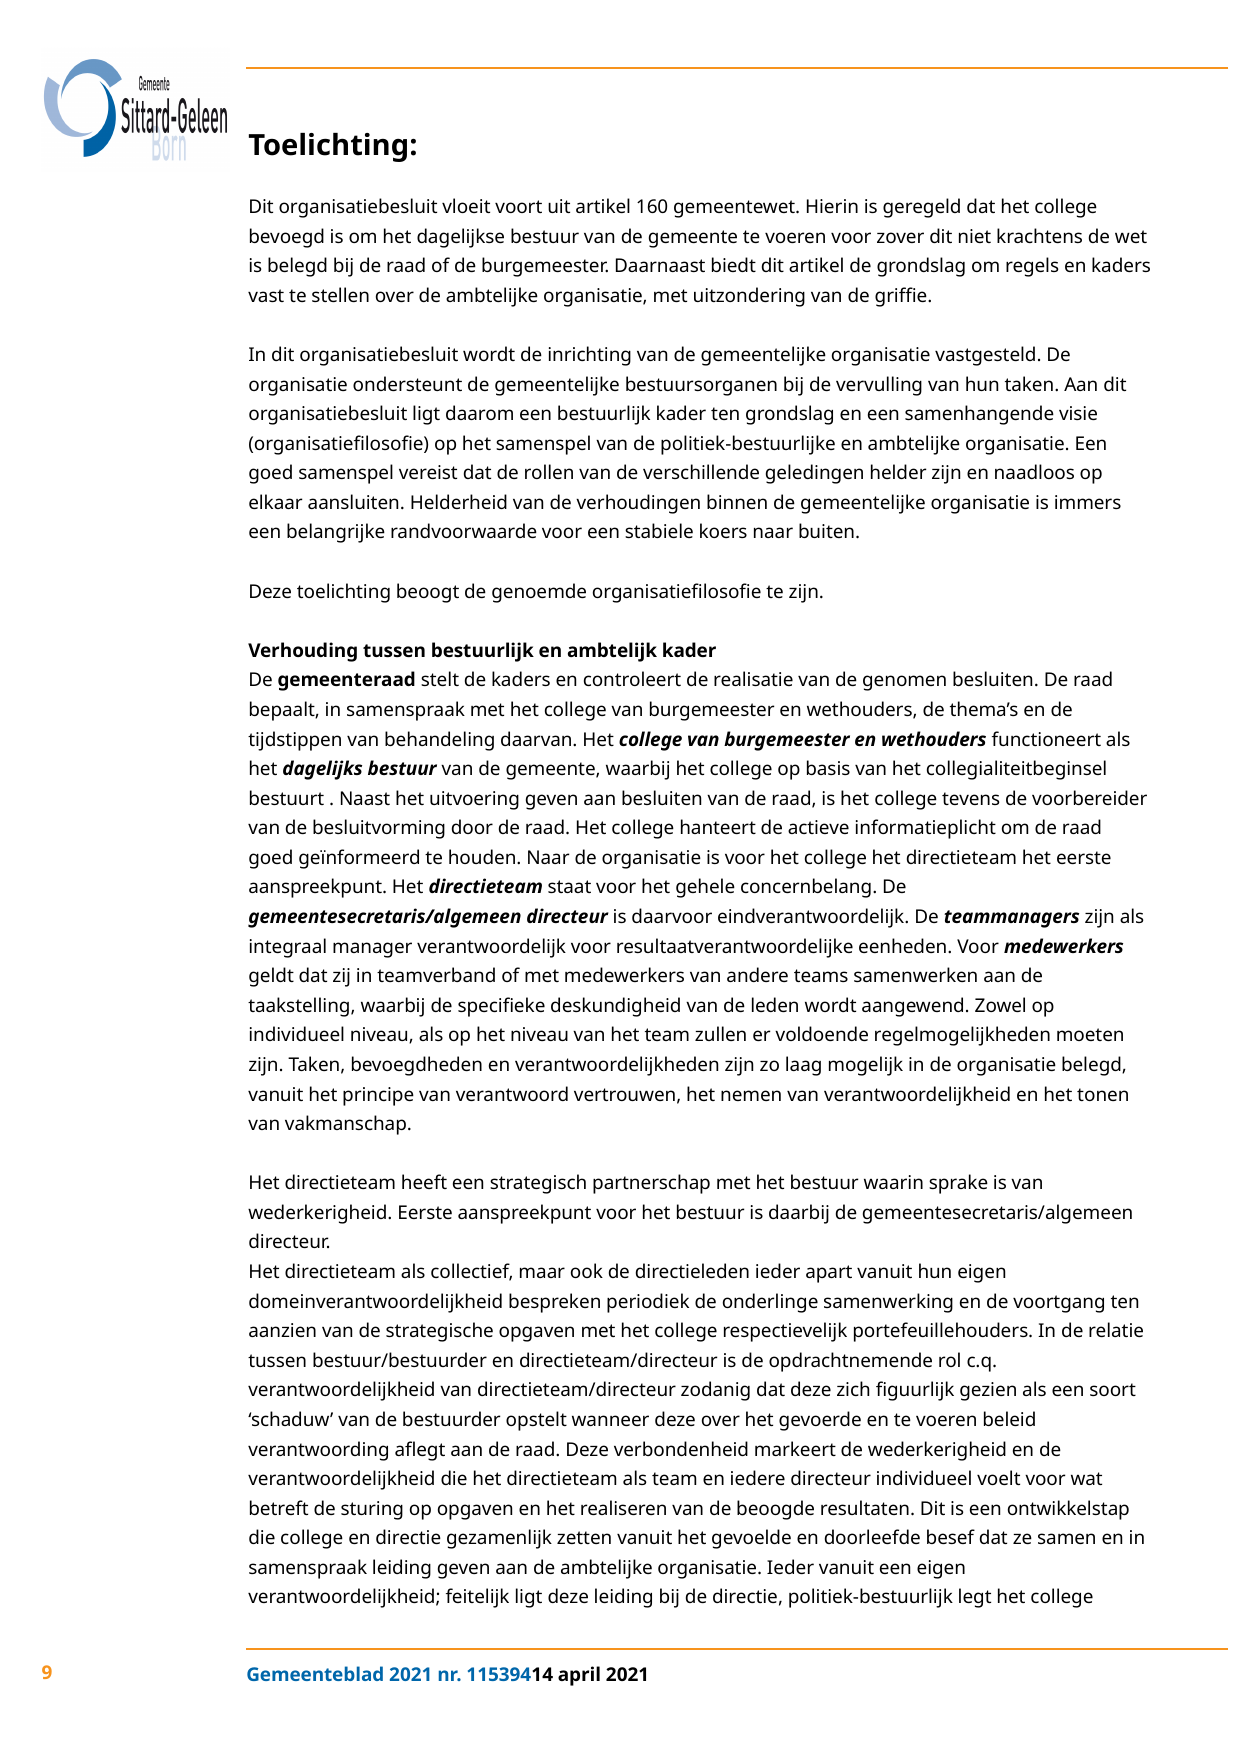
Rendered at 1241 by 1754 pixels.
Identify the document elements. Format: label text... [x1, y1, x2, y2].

text Verhouding tussen bestuurlijk en ambtelijk kader [248, 637, 1152, 663]
text Dit organisatiebesluit vloeit voort uit artikel 160 gemeentewet. Hierin is geregeld dat het college bevoegd is om het dagelijkse bestuur van de gemeente te voeren voor zover dit niet krachtens de wet is belegd bij de raad of de burgemeester. Daarnaast biedt dit artikel de grondslag om regels en kaders vast te stellen over de ambtelijke organisatie, met uitzondering van de griffie. [248, 193, 1152, 308]
text Het directieteam als collectief, maar ook de directieleden ieder apart vanuit hun eigen domeinverantwoordelijkheid bespreken periodiek de onderlinge samenwerking en de voortgang ten aanzien van de strategische opgaven met het college respectievelijk portefeuillehouders. In de relatie tussen bestuur/bestuurder en directieteam/directeur is de opdrachtnemende rol c.q. verantwoordelijkheid van directieteam/directeur zodanig dat deze zich figuurlijk gezien als een soort ‘schaduw’ van de bestuurder opstelt wanneer deze over het gevoerde en te voeren beleid verantwoording aflegt aan de raad. Deze verbondenheid markeert de wederkerigheid en de verantwoordelijkheid die het directieteam als team en iedere directeur individueel voelt voor wat betreft de sturing op opgaven en het realiseren van de beoogde resultaten. Dit is een ontwikkelstap die college en directie gezamenlijk zetten vanuit het gevoelde en doorleefde besef dat ze samen en in samenspraak leiding geven aan de ambtelijke organisatie. Ieder vanuit een eigen verantwoordelijkheid; feitelijk ligt deze leiding bij de directie, politiek-bestuurlijk legt het college [248, 1258, 1152, 1609]
text In dit organisatiebesluit wordt de inrichting van de gemeentelijke organisatie vastgesteld. De organisatie ondersteunt de gemeentelijke bestuursorganen bij de vervulling van hun taken. Aan dit organisatiebesluit ligt daarom een bestuurlijk kader ten grondslag en een samenhangende visie (organisatiefilosofie) op het samenspel van de politiek-bestuurlijke en ambtelijke organisatie. Een goed samenspel vereist dat de rollen van de verschillende geledingen helder zijn en naadloos op elkaar aansluiten. Helderheid van de verhoudingen binnen de gemeentelijke organisatie is immers een belangrijke randvoorwaarde voor een stabiele koers naar buiten. [248, 341, 1152, 544]
text Het directieteam heeft een strategisch partnerschap met het bestuur waarin sprake is van wederkerigheid. Eerste aanspreekpunt voor het bestuur is daarbij de gemeentesecretaris/algemeen directeur. [248, 1169, 1152, 1254]
text Deze toelichting beoogt de genoemde organisatiefilosofie te zijn. [248, 578, 1152, 603]
picture [41, 47, 231, 172]
text Toelichting: [248, 124, 1152, 164]
text De gemeenteraad stelt de kaders en controleert de realisatie van de genomen besluiten. De raad bepaalt, in samenspraak met het college van burgemeester en wethouders, de thema’s en de tijdstippen van behandeling daarvan. Het college van burgemeester en wethouders functioneert als het dagelijks bestuur van de gemeente, waarbij het college op basis van het collegialiteitbeginsel bestuurt . Naast het uitvoering geven aan besluiten van de raad, is het college tevens de voorbereider van de besluitvorming door de raad. Het college hanteert de actieve informatieplicht om de raad goed geïnformeerd te houden. Naar de organisatie is voor het college het directieteam het eerste aanspreekpunt. Het directieteam staat voor het gehele concernbelang. De gemeentesecretaris/algemeen directeur is daarvoor eindverantwoordelijk. De teammanagers zijn als integraal manager verantwoordelijk voor resultaatverantwoordelijke eenheden. Voor medewerkers geldt dat zij in teamverband of met medewerkers van andere teams samenwerken aan de taakstelling, waarbij de specifieke deskundigheid van de leden wordt aangewend. Zowel op individueel niveau, als op het niveau van het team zullen er voldoende regelmogelijkheden moeten zijn. Taken, bevoegdheden en verantwoordelijkheden zijn zo laag mogelijk in de organisatie belegd, vanuit het principe van verantwoord vertrouwen, het nemen van verantwoordelijkheid en het tonen van vakmanschap. [248, 667, 1152, 1136]
